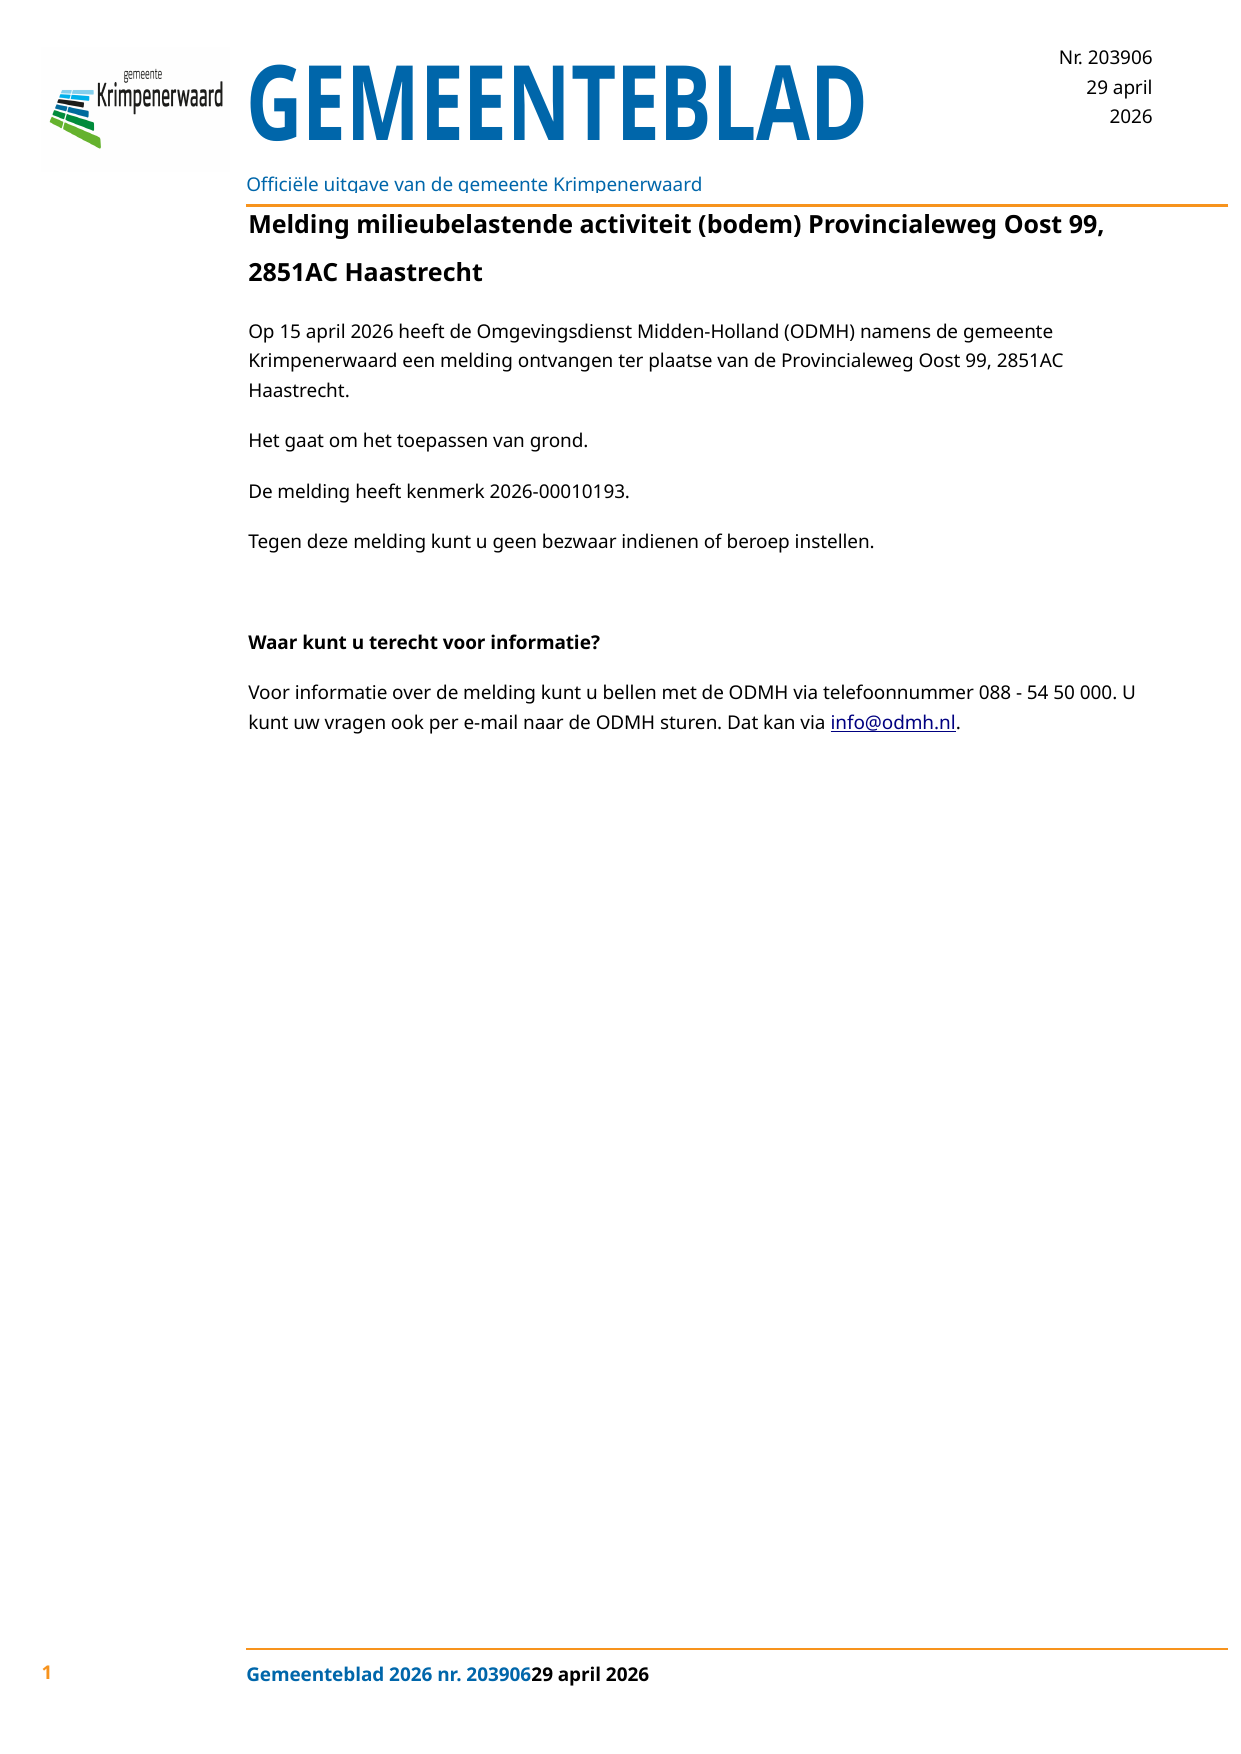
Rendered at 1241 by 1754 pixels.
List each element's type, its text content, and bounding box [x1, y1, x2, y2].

text De melding heeft kenmerk 2026-00010193. [248, 478, 1152, 504]
text Het gaat om het toepassen van grond. [248, 427, 1152, 453]
text Voor informatie over de melding kunt u bellen met de ODMH via telefoonnummer 088 - 54 50 000. U kunt uw vragen ook per e-mail naar de ODMH sturen. Dat kan via info@odmh.nl. [248, 679, 1152, 735]
text Waar kunt u terecht voor informatie? [248, 629, 1152, 655]
text Tegen deze melding kunt u geen bezwaar indienen of beroep instellen. [248, 528, 1152, 554]
picture [41, 47, 231, 172]
text Op 15 april 2026 heeft de Omgevingsdienst Midden-Holland (ODMH) namens de gemeente Krimpenerwaard een melding ontvangen ter plaatse van de Provincialeweg Oost 99, 2851AC Haastrecht. [248, 318, 1152, 403]
text Melding milieubelastende activiteit (bodem) Provincialeweg Oost 99, 2851AC Haastrecht [248, 207, 1152, 288]
